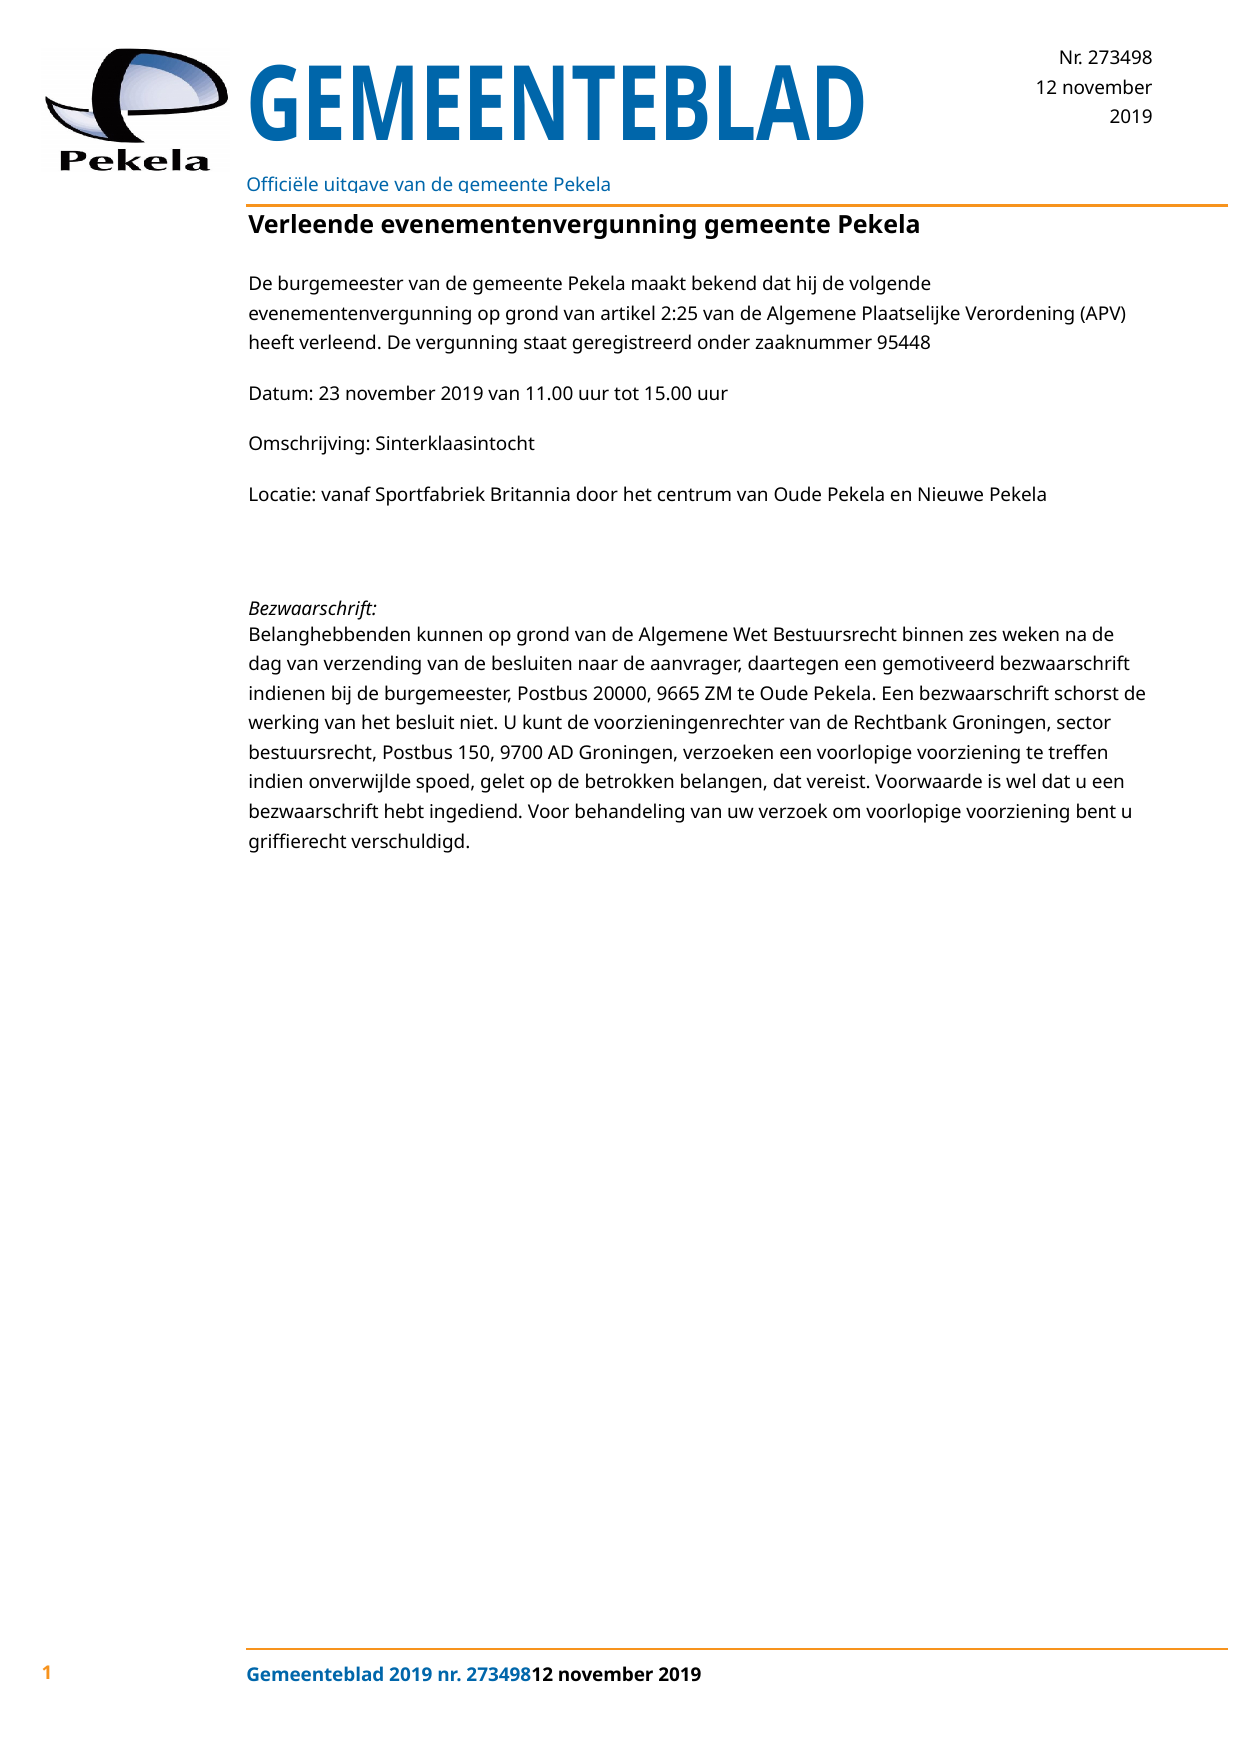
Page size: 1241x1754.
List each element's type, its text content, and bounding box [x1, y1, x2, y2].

text Locatie: vanaf Sportfabriek Britannia door het centrum van Oude Pekela en Nieuwe Pekela [248, 481, 1152, 506]
picture [41, 47, 231, 172]
text Bezwaarschrift: [248, 595, 1152, 621]
text Omschrijving: Sinterklaasintocht [248, 430, 1152, 456]
text Datum: 23 november 2019 van 11.00 uur tot 15.00 uur [248, 380, 1152, 406]
text Belanghebbenden kunnen op grond van de Algemene Wet Bestuursrecht binnen zes weken na de dag van verzending van de besluiten naar de aanvrager, daartegen een gemotiveerd bezwaarschrift indienen bij de burgemeester, Postbus 20000, 9665 ZM te Oude Pekela. Een bezwaarschrift schorst de werking van het besluit niet. U kunt de voorzieningenrechter van de Rechtbank Groningen, sector bestuursrecht, Postbus 150, 9700 AD Groningen, verzoeken een voorlopige voorziening te treffen indien onverwijlde spoed, gelet op de betrokken belangen, dat vereist. Voorwaarde is wel dat u een bezwaarschrift hebt ingediend. Voor behandeling van uw verzoek om voorlopige voorziening bent u griffierecht verschuldigd. [248, 621, 1152, 854]
text De burgemeester van de gemeente Pekela maakt bekend dat hij de volgende evenementenvergunning op grond van artikel 2:25 van de Algemene Plaatselijke Verordening (APV) heeft verleend. De vergunning staat geregistreerd onder zaaknummer 95448 [248, 270, 1152, 355]
text Verleende evenementenvergunning gemeente Pekela [248, 207, 1152, 241]
